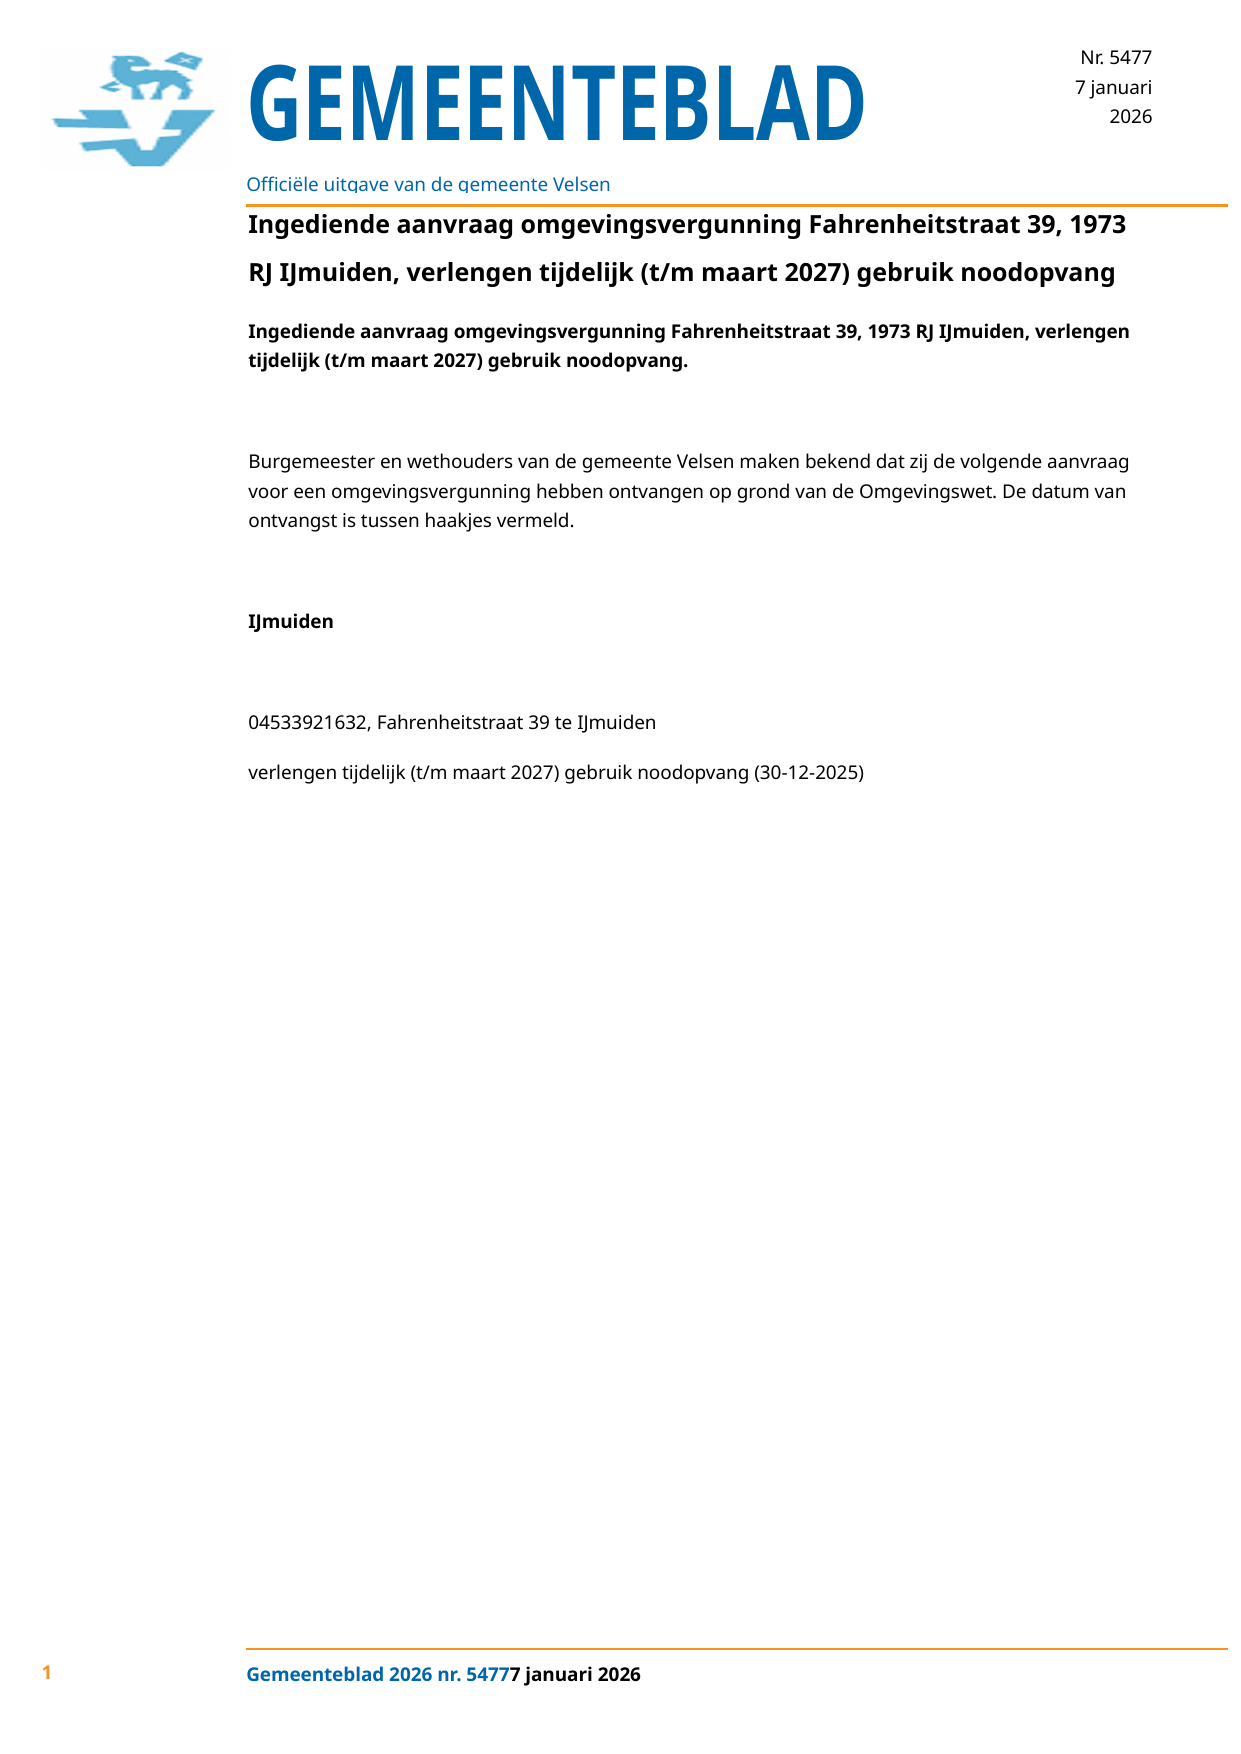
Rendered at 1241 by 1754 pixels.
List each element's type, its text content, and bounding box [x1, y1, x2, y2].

picture [41, 47, 231, 172]
text IJmuiden [248, 608, 1152, 634]
text Ingediende aanvraag omgevingsvergunning Fahrenheitstraat 39, 1973 RJ IJmuiden, verlengen tijdelijk (t/m maart 2027) gebruik noodopvang [248, 207, 1152, 288]
text verlengen tijdelijk (t/m maart 2027) gebruik noodopvang (30-12-2025) [248, 759, 1152, 785]
text Ingediende aanvraag omgevingsvergunning Fahrenheitstraat 39, 1973 RJ IJmuiden, verlengen tijdelijk (t/m maart 2027) gebruik noodopvang. [248, 318, 1152, 373]
text 04533921632, Fahrenheitstraat 39 te IJmuiden [248, 709, 1152, 735]
text Burgemeester en wethouders van de gemeente Velsen maken bekend dat zij de volgende aanvraag voor een omgevingsvergunning hebben ontvangen op grond van de Omgevingswet. De datum van ontvangst is tussen haakjes vermeld. [248, 448, 1152, 533]
